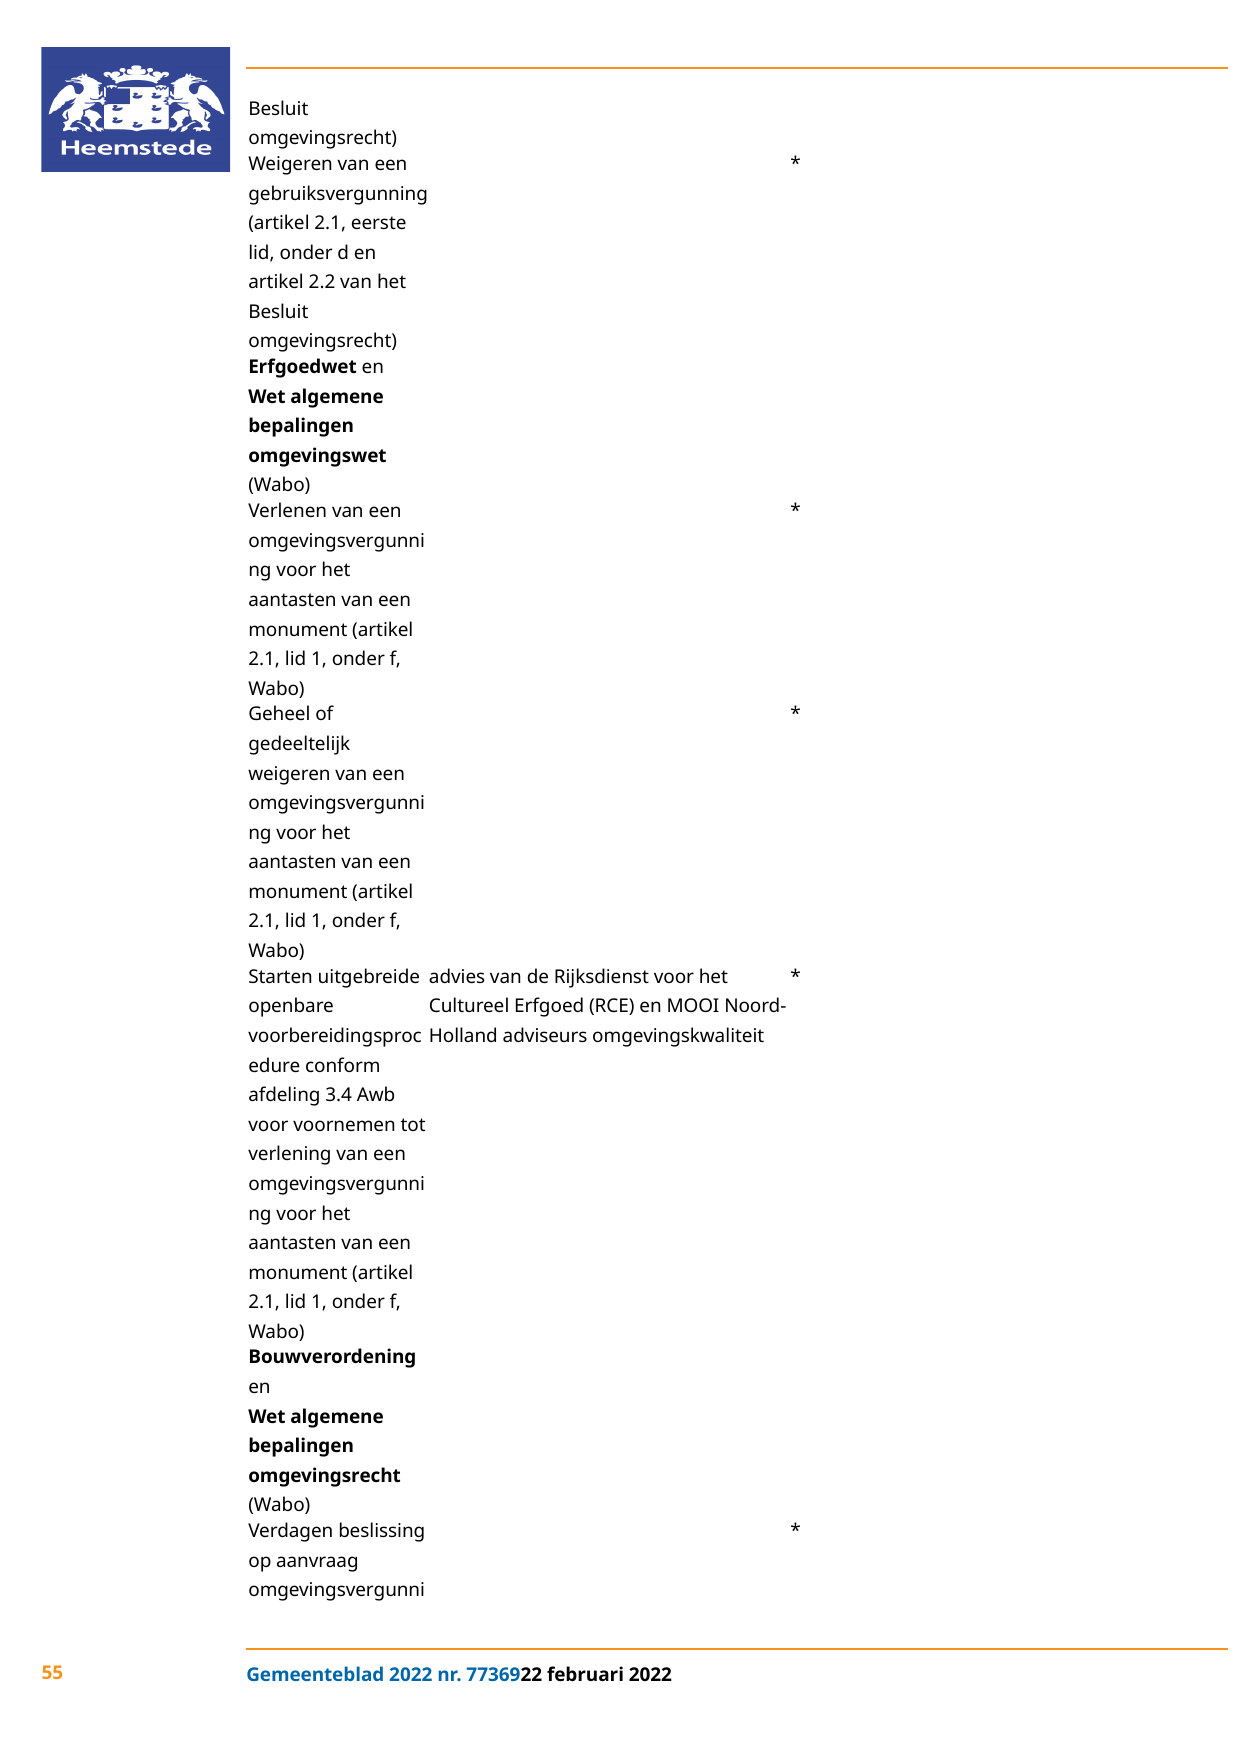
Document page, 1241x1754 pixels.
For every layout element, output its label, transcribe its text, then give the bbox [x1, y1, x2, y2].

table_cell [971, 95, 1152, 150]
table_cell * [790, 1518, 971, 1602]
table_cell [971, 1344, 1152, 1517]
table_cell [790, 353, 971, 497]
table_cell Bouwverordening en Wet algemene bepalingen omgevingsrecht (Wabo) [248, 1344, 429, 1517]
table_cell [971, 353, 1152, 497]
table_cell Weigeren van een gebruiksvergunning (artikel 2.1, eerste lid, onder d en artikel 2.2 van het Besluit omgevingsrecht) [248, 150, 429, 353]
picture [41, 47, 231, 172]
table_cell [971, 963, 1152, 1344]
table_cell [971, 701, 1152, 963]
table_cell [429, 1344, 790, 1517]
table_cell [790, 95, 971, 150]
table_cell * [790, 963, 971, 1344]
table_cell [429, 150, 790, 353]
table_cell [971, 150, 1152, 353]
table_cell [429, 95, 790, 150]
table_cell * [790, 150, 971, 353]
table_cell [971, 1518, 1152, 1602]
table_cell Verdagen beslissing op aanvraag omgevingsvergunni [248, 1518, 429, 1602]
table_cell [429, 353, 790, 497]
table_cell [971, 498, 1152, 701]
table_cell [790, 1344, 971, 1517]
table_cell [429, 498, 790, 701]
table_cell advies van de Rijksdienst voor het Cultureel Erfgoed (RCE) en MOOI Noord-Holland adviseurs omgevingskwaliteit [429, 963, 790, 1344]
table_cell Geheel of gedeeltelijk weigeren van een omgevingsvergunning voor het aantasten van een monument (artikel 2.1, lid 1, onder f, Wabo) [248, 701, 429, 963]
table_cell [429, 1518, 790, 1602]
table_cell Besluit omgevingsrecht) [248, 95, 429, 150]
table_cell Verlenen van een omgevingsvergunning voor het aantasten van een monument (artikel 2.1, lid 1, onder f, Wabo) [248, 498, 429, 701]
table_cell Starten uitgebreide openbare voorbereidingsprocedure conform afdeling 3.4 Awb voor voornemen tot verlening van een omgevingsvergunning voor het aantasten van een monument (artikel 2.1, lid 1, onder f, Wabo) [248, 963, 429, 1344]
table_cell [429, 701, 790, 963]
table_cell Erfgoedwet en Wet algemene bepalingen omgevingswet (Wabo) [248, 353, 429, 497]
table_cell * [790, 701, 971, 963]
table_cell * [790, 498, 971, 701]
